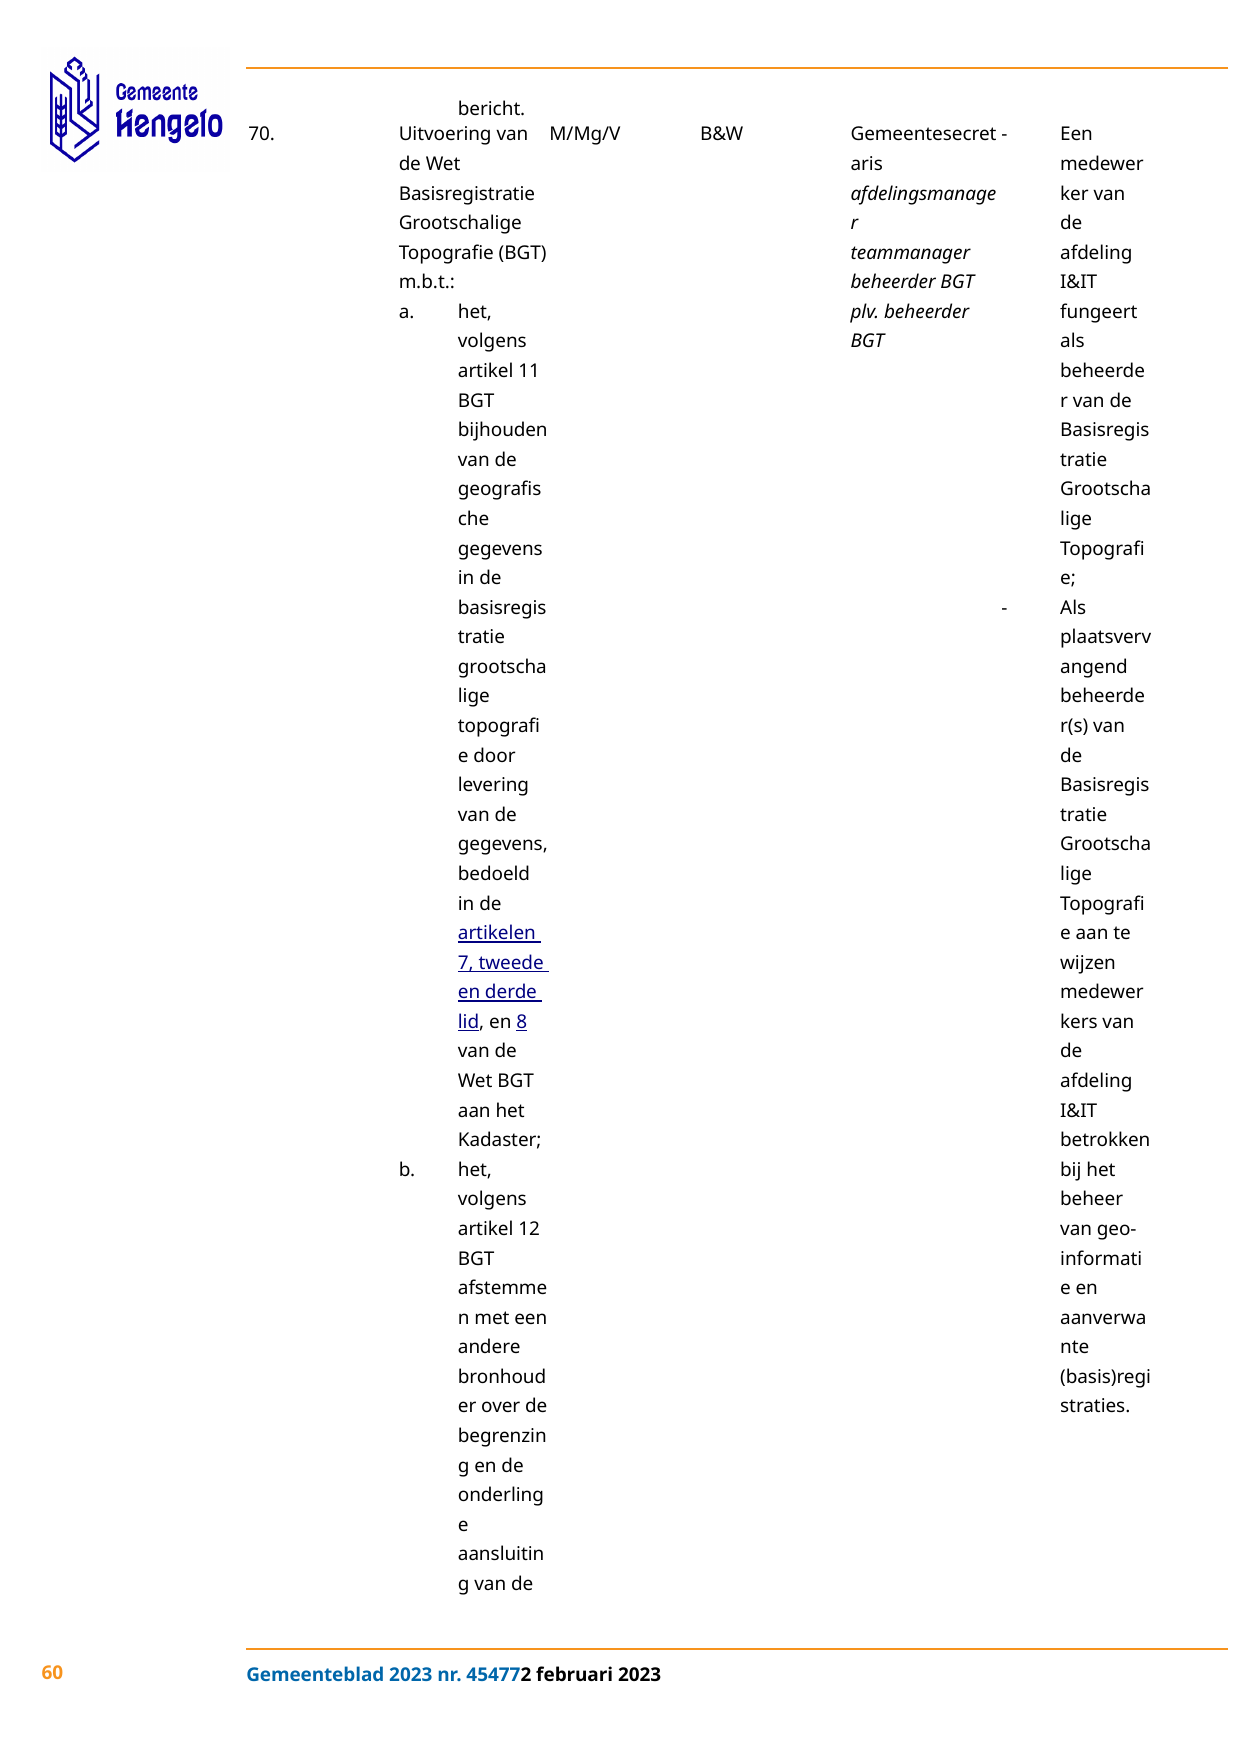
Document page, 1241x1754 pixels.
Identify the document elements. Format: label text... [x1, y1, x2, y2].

table_cell [248, 95, 398, 121]
table_cell Een medewerker van de afdeling I&IT fungeert als beheerder van de Basisregistratie Grootschalige Topografie; Als plaatsvervangend beheerder(s) van de Basisregistratie Grootschalige Topografie aan te wijzen medewerkers van de afdeling I&IT betrokken bij het beheer van geo-informatie en aanverwante (basis)registraties. [1001, 121, 1152, 1596]
table_cell B&W [700, 121, 850, 1596]
table_cell bericht. [399, 95, 549, 121]
table_cell [850, 95, 1001, 121]
picture [41, 47, 231, 172]
table_cell Uitvoering van de Wet Basisregistratie Grootschalige Topografie (BGT) m.b.t.: het, volgens artikel 11 BGT bijhouden van de geografische gegevens in de basisregistratie grootschalige topografie door levering van de gegevens, bedoeld in de artikelen 7, tweede en derde lid, en 8 van de Wet BGT aan het Kadaster; het, volgens artikel 12 BGT afstemmen met een andere bronhouder over de begrenzing en de onderlinge aansluiting van de [399, 121, 549, 1596]
table_cell Gemeentesecretaris afdelingsmanager teammanager beheerder BGT plv. beheerder BGT [850, 121, 1001, 1596]
table_cell [700, 95, 850, 121]
table_cell [549, 95, 700, 121]
table_cell M/Mg/V [549, 121, 700, 1596]
table_cell 70. [248, 121, 398, 1596]
